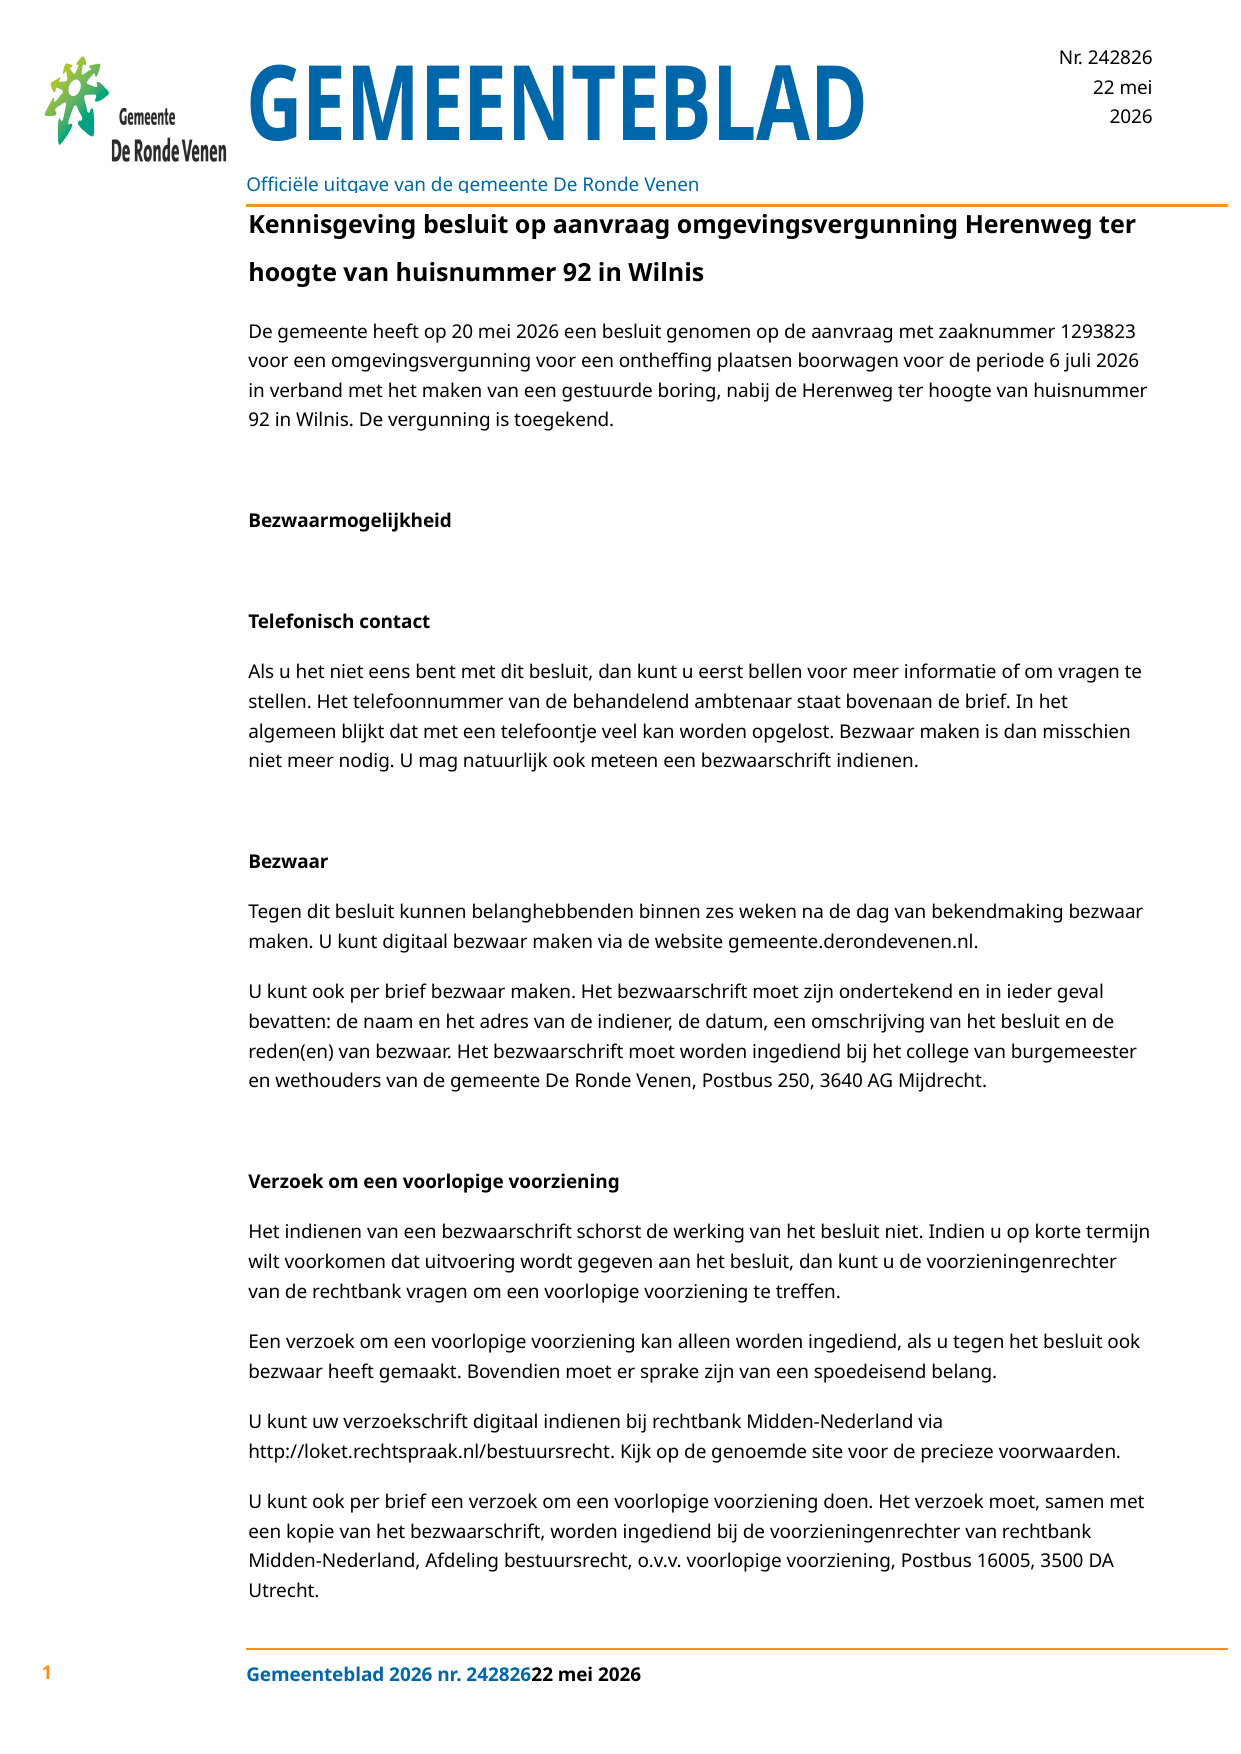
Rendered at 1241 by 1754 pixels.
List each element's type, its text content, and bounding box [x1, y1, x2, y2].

text U kunt ook per brief bezwaar maken. Het bezwaarschrift moet zijn ondertekend en in ieder geval bevatten: de naam en het adres van de indiener, de datum, een omschrijving van het besluit en de reden(en) van bezwaar. Het bezwaarschrift moet worden ingediend bij het college van burgemeester en wethouders van de gemeente De Ronde Venen, Postbus 250, 3640 AG Mijdrecht. [248, 979, 1152, 1093]
text U kunt ook per brief een verzoek om een voorlopige voorziening doen. Het verzoek moet, samen met een kopie van het bezwaarschrift, worden ingediend bij de voorzieningenrechter van rechtbank Midden-Nederland, Afdeling bestuursrecht, o.v.v. voorlopige voorziening, Postbus 16005, 3500 DA Utrecht. [248, 1488, 1152, 1603]
text Het indienen van een bezwaarschrift schorst de werking van het besluit niet. Indien u op korte termijn wilt voorkomen dat uitvoering wordt gegeven aan het besluit, dan kunt u de voorzieningenrechter van de rechtbank vragen om een voorlopige voorziening te treffen. [248, 1219, 1152, 1304]
text Kennisgeving besluit op aanvraag omgevingsvergunning Herenweg ter hoogte van huisnummer 92 in Wilnis [248, 207, 1152, 288]
text Telefonisch contact [248, 608, 1152, 634]
text De gemeente heeft op 20 mei 2026 een besluit genomen op de aanvraag met zaaknummer 1293823 voor een omgevingsvergunning voor een ontheffing plaatsen boorwagen voor de periode 6 juli 2026 in verband met het maken van een gestuurde boring, nabij de Herenweg ter hoogte van huisnummer 92 in Wilnis. De vergunning is toegekend. [248, 318, 1152, 432]
picture [41, 47, 231, 172]
text Verzoek om een voorlopige voorziening [248, 1168, 1152, 1194]
text Als u het niet eens bent met dit besluit, dan kunt u eerst bellen voor meer informatie of om vragen te stellen. Het telefoonnummer van de behandelend ambtenaar staat bovenaan de brief. In het algemeen blijkt dat met een telefoontje veel kan worden opgelost. Bezwaar maken is dan misschien niet meer nodig. U mag natuurlijk ook meteen een bezwaarschrift indienen. [248, 659, 1152, 773]
text Tegen dit besluit kunnen belanghebbenden binnen zes weken na de dag van bekendmaking bezwaar maken. U kunt digitaal bezwaar maken via de website gemeente.derondevenen.nl. [248, 899, 1152, 954]
text Bezwaar [248, 848, 1152, 874]
text Een verzoek om een voorlopige voorziening kan alleen worden ingediend, als u tegen het besluit ook bezwaar heeft gemaakt. Bovendien moet er sprake zijn van een spoedeisend belang. [248, 1328, 1152, 1384]
text U kunt uw verzoekschrift digitaal indienen bij rechtbank Midden-Nederland via http://loket.rechtspraak.nl/bestuursrecht. Kijk op de genoemde site voor de precieze voorwaarden. [248, 1408, 1152, 1464]
text Bezwaarmogelijkheid [248, 507, 1152, 533]
